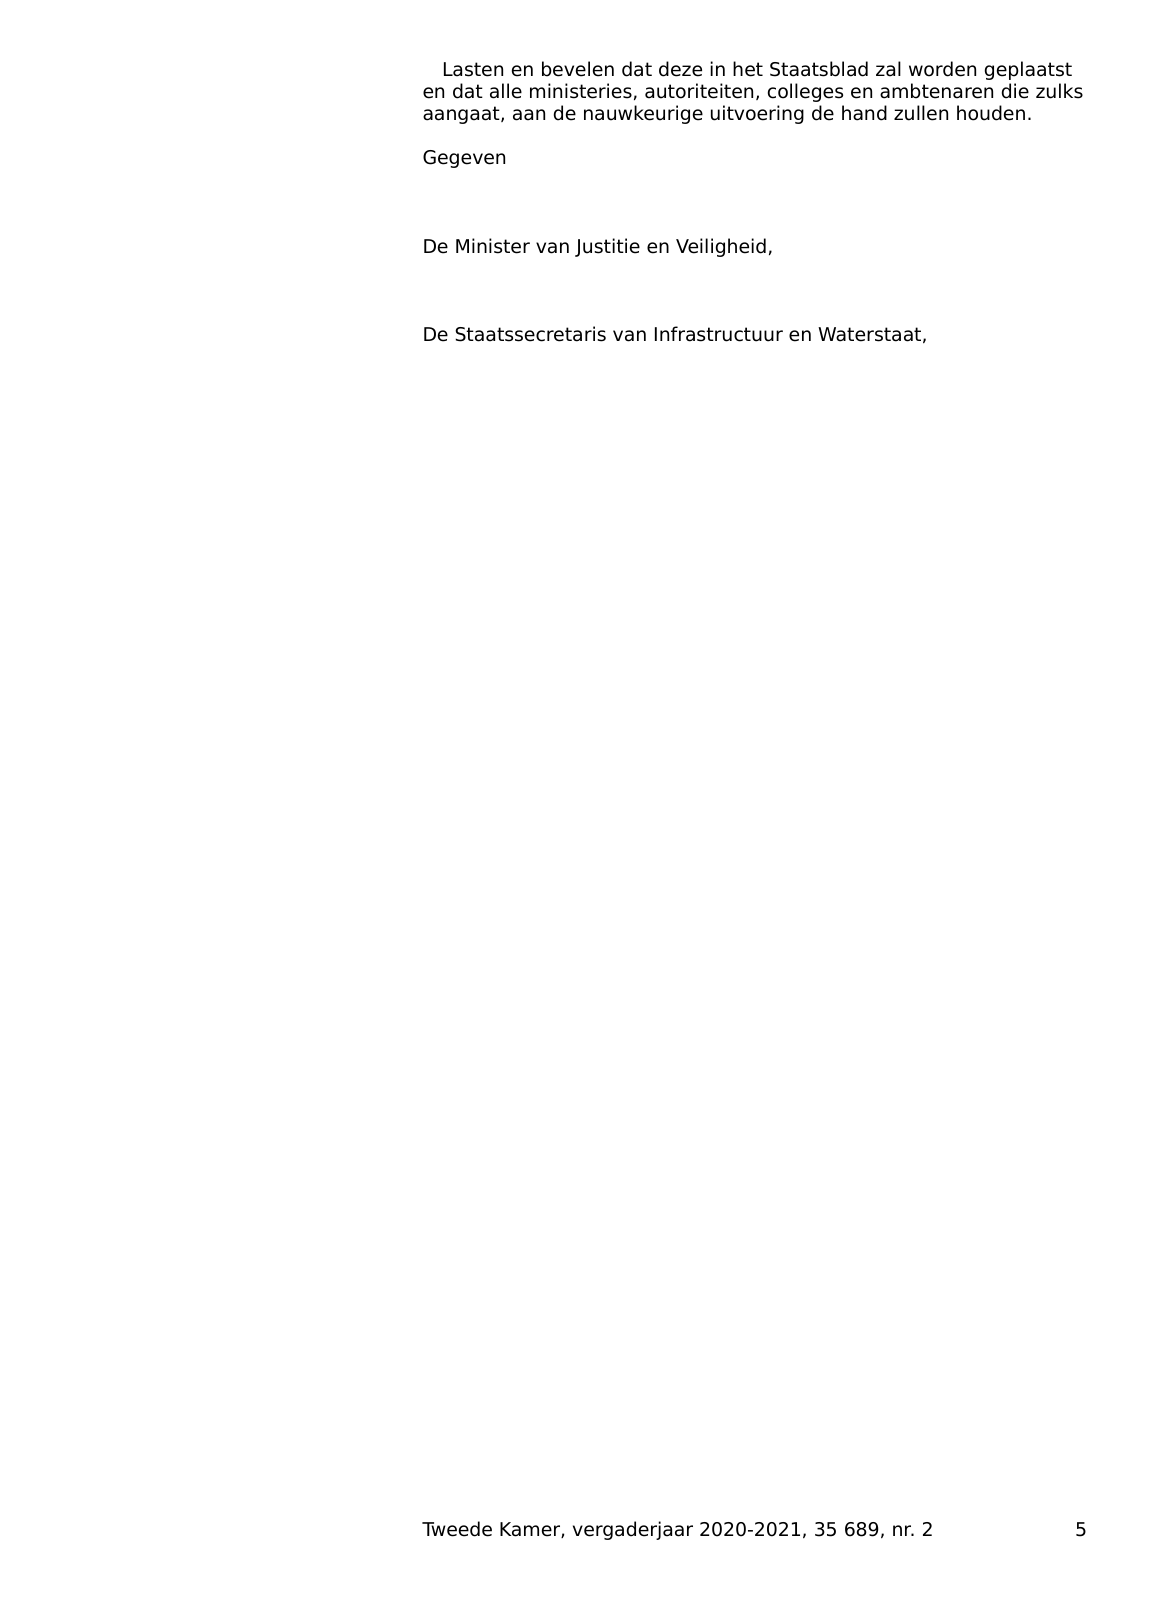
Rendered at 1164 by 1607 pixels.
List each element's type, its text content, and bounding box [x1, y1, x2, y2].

text De Minister van Justitie en Veiligheid, [422, 236, 1087, 258]
text Lasten en bevelen dat deze in het Staatsblad zal worden geplaatst en dat alle ministeries, autoriteiten, colleges en ambtenaren die zulks aangaat, aan de nauwkeurige uitvoering de hand zullen houden. [422, 59, 1087, 125]
text Gegeven [422, 147, 1087, 169]
text De Staatssecretaris van Infrastructuur en Waterstaat, [422, 324, 1087, 346]
